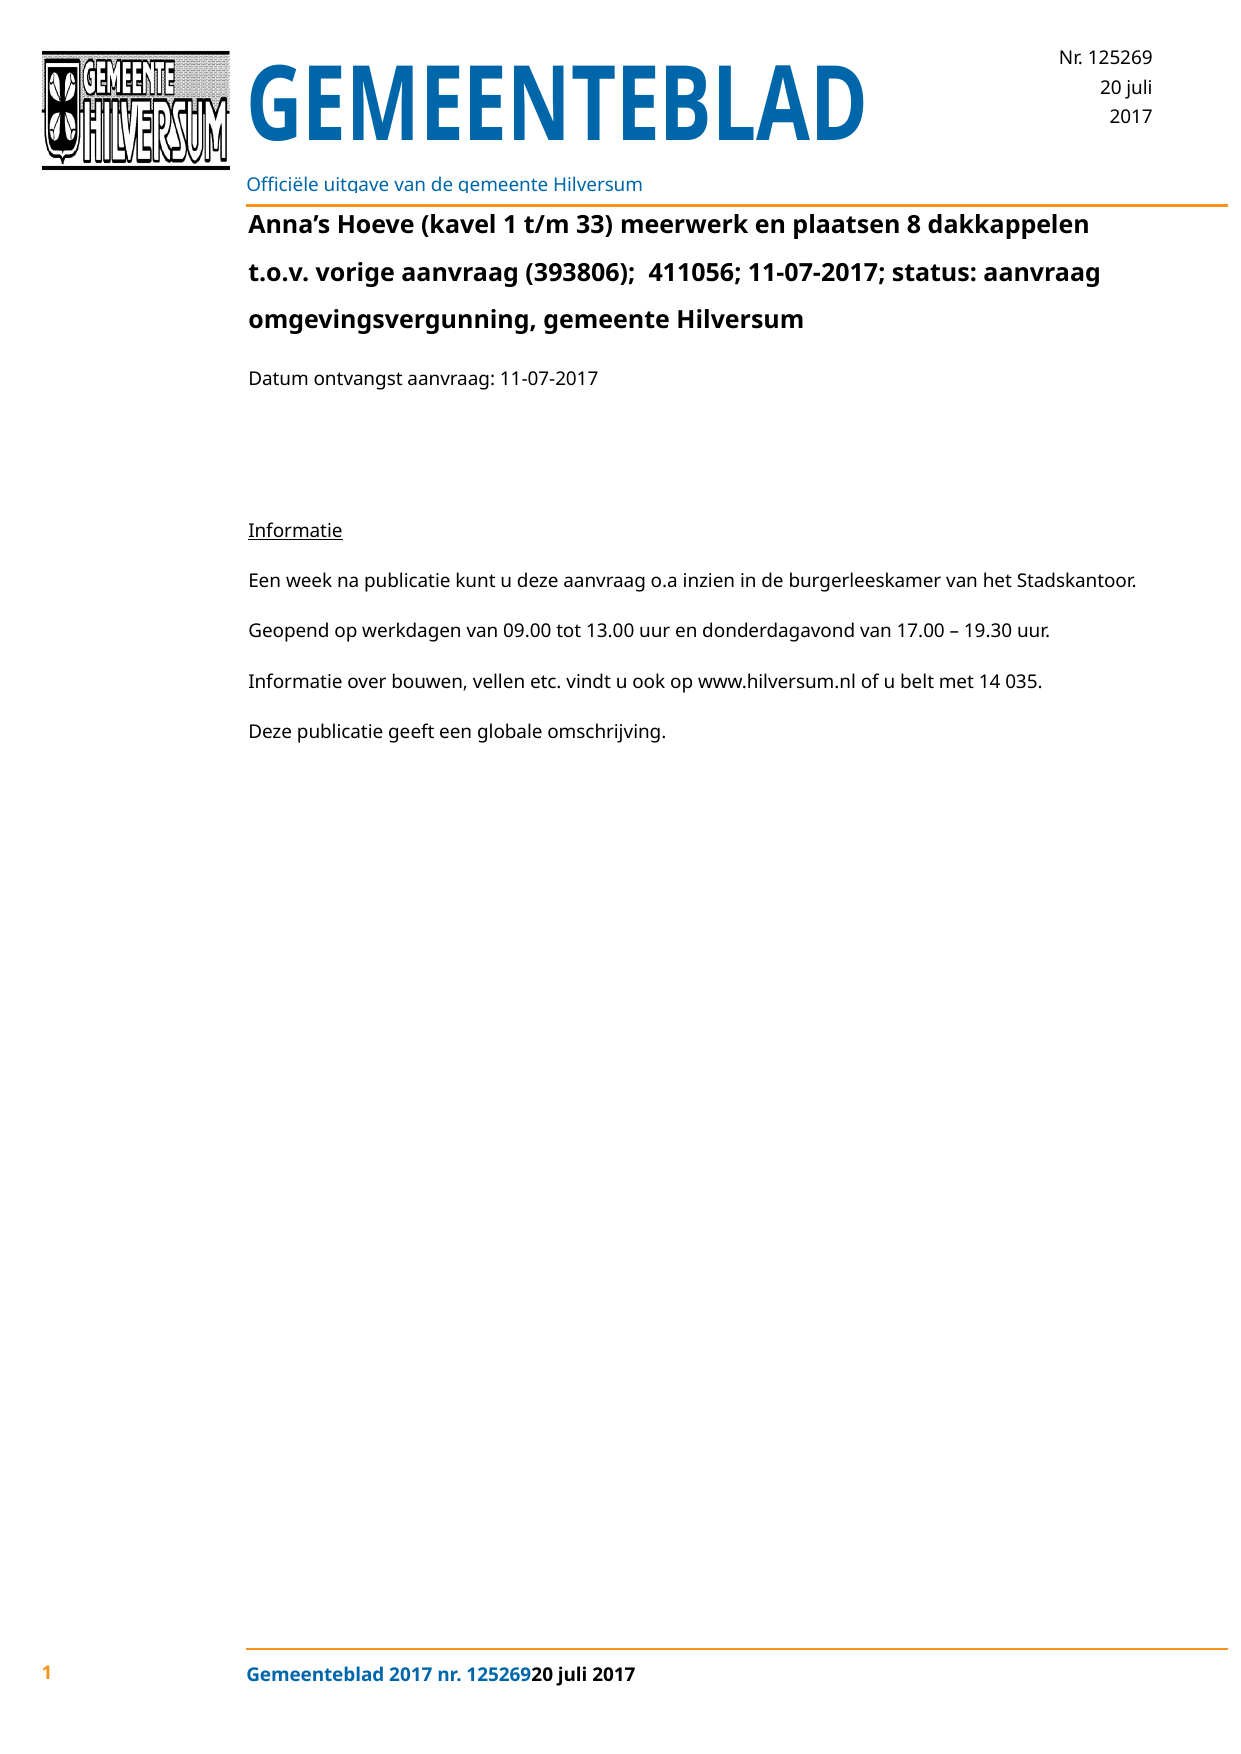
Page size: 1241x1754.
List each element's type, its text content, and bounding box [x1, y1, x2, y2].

text Anna’s Hoeve (kavel 1 t/m 33) meerwerk en plaatsen 8 dakkappelen t.o.v. vorige aanvraag (393806); 411056; 11-07-2017; status: aanvraag omgevingsvergunning, gemeente Hilversum [248, 207, 1152, 336]
picture [41, 47, 231, 172]
text Geopend op werkdagen van 09.00 tot 13.00 uur en donderdagavond van 17.00 – 19.30 uur. [248, 618, 1152, 643]
text Deze publicatie geeft een globale omschrijving. [248, 718, 1152, 744]
text Datum ontvangst aanvraag: 11-07-2017 [248, 366, 1152, 391]
text Een week na publicatie kunt u deze aanvraag o.a inzien in de burgerleeskamer van het Stadskantoor. [248, 567, 1152, 593]
text Informatie over bouwen, vellen etc. vindt u ook op www.hilversum.nl of u belt met 14 035. [248, 668, 1152, 694]
text Informatie [248, 517, 1152, 542]
